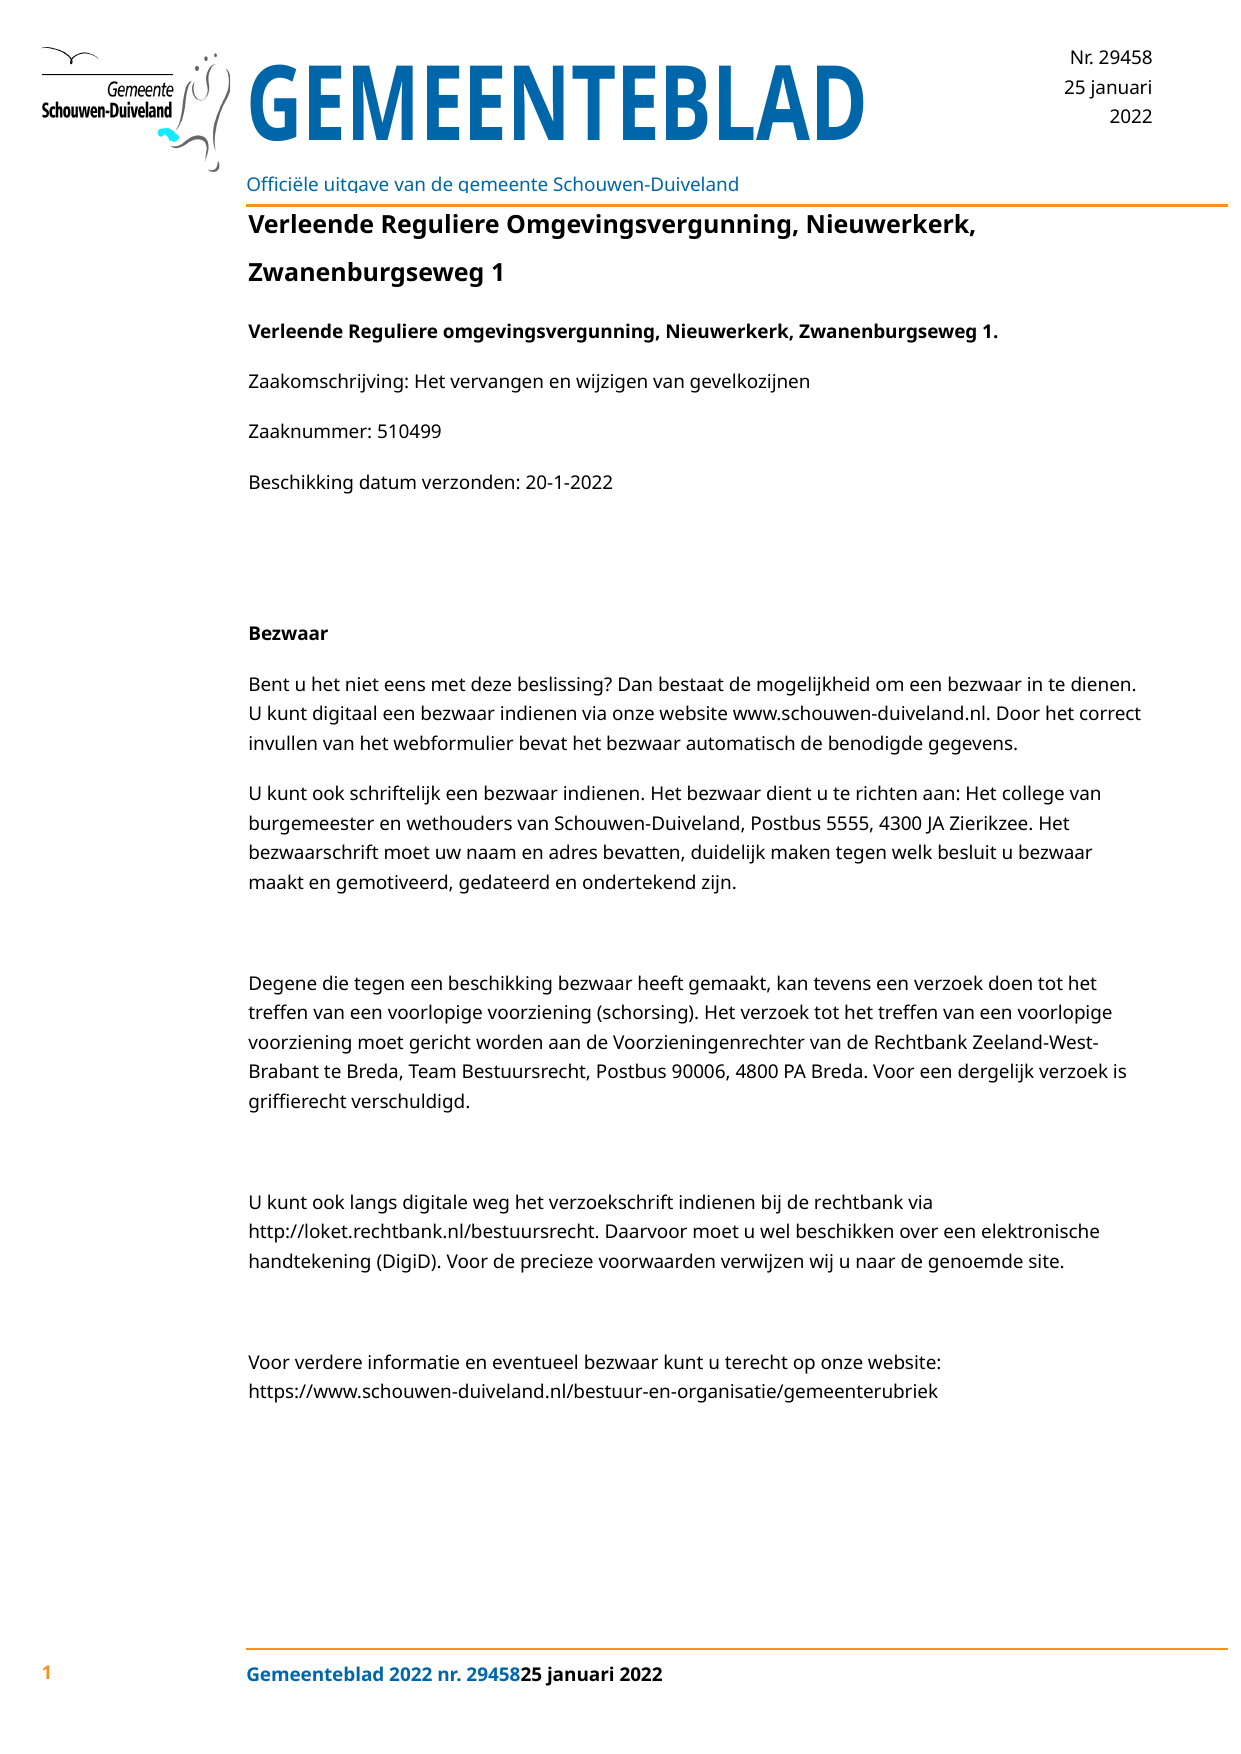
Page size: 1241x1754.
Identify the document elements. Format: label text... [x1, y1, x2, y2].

text Verleende Reguliere Omgevingsvergunning, Nieuwerkerk, Zwanenburgseweg 1 [248, 207, 1152, 288]
text Zaaknummer: 510499 [248, 419, 1152, 444]
text Beschikking datum verzonden: 20-1-2022 [248, 469, 1152, 495]
text Degene die tegen een beschikking bezwaar heeft gemaakt, kan tevens een verzoek doen tot het treffen van een voorlopige voorziening (schorsing). Het verzoek tot het treffen van een voorlopige voorziening moet gericht worden aan de Voorzieningenrechter van de Rechtbank Zeeland-West-Brabant te Breda, Team Bestuursrecht, Postbus 90006, 4800 PA Breda. Voor een dergelijk verzoek is griffierecht verschuldigd. [248, 970, 1152, 1114]
text Verleende Reguliere omgevingsvergunning, Nieuwerkerk, Zwanenburgseweg 1. [248, 318, 1152, 344]
text U kunt ook schriftelijk een bezwaar indienen. Het bezwaar dient u te richten aan: Het college van burgemeester en wethouders van Schouwen-Duiveland, Postbus 5555, 4300 JA Zierikzee. Het bezwaarschrift moet uw naam en adres bevatten, duidelijk maken tegen welk besluit u bezwaar maakt en gemotiveerd, gedateerd en ondertekend zijn. [248, 780, 1152, 895]
text Bezwaar [248, 620, 1152, 646]
picture [41, 47, 231, 172]
text Bent u het niet eens met deze beslissing? Dan bestaat de mogelijkheid om een bezwaar in te dienen. U kunt digitaal een bezwaar indienen via onze website www.schouwen-duiveland.nl. Door het correct invullen van het webformulier bevat het bezwaar automatisch de benodigde gegevens. [248, 671, 1152, 756]
text Zaakomschrijving: Het vervangen en wijzigen van gevelkozijnen [248, 368, 1152, 394]
text U kunt ook langs digitale weg het verzoekschrift indienen bij de rechtbank via http://loket.rechtbank.nl/bestuursrecht. Daarvoor moet u wel beschikken over een elektronische handtekening (DigiD). Voor de precieze voorwaarden verwijzen wij u naar de genoemde site. [248, 1189, 1152, 1274]
text Voor verdere informatie en eventueel bezwaar kunt u terecht op onze website: https://www.schouwen-duiveland.nl/bestuur-en-organisatie/gemeenterubriek [248, 1349, 1152, 1404]
